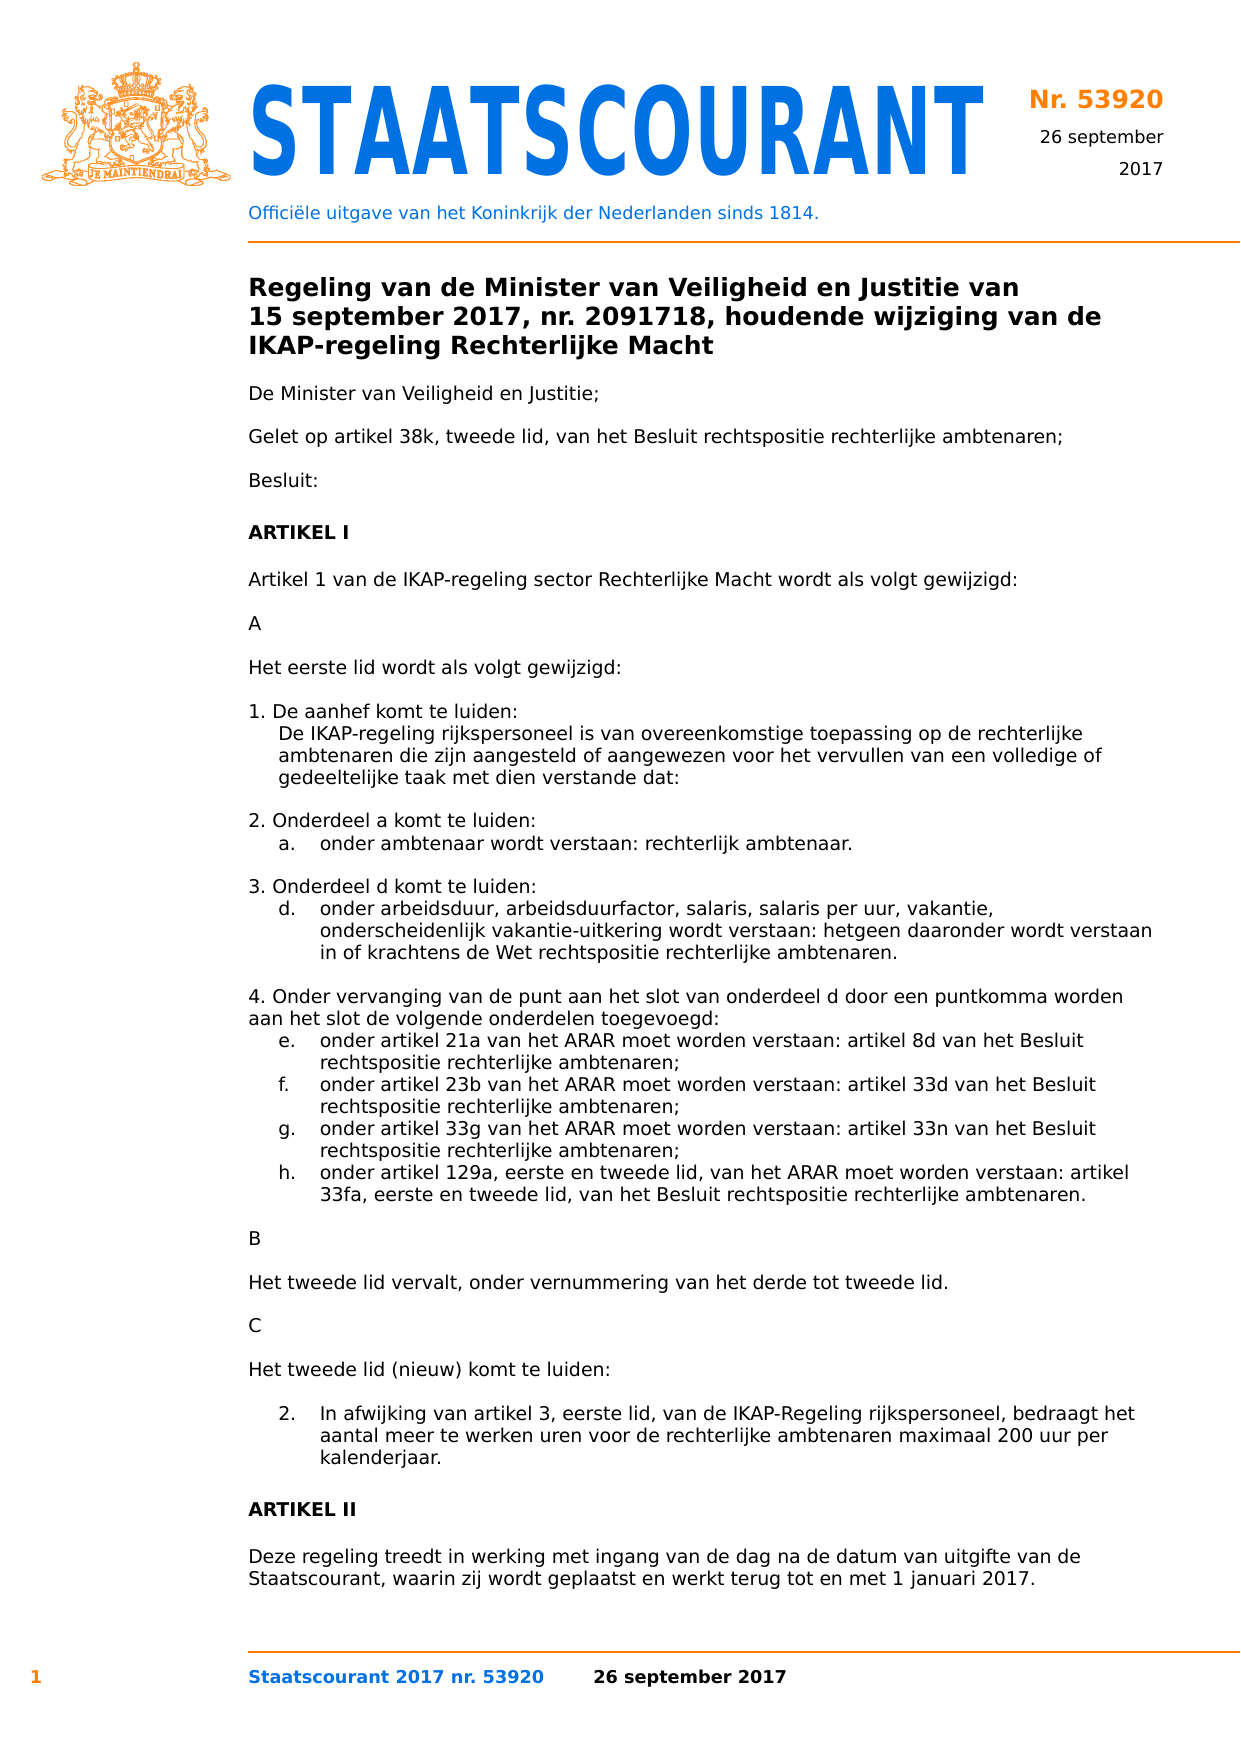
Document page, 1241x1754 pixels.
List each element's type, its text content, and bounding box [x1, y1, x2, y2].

text e. onder artikel 21a van het ARAR moet worden verstaan: artikel 8d van het Besluit rechtspositie rechterlijke ambtenaren; [278, 1030, 1163, 1074]
text Besluit: [248, 470, 1163, 492]
table_cell 26 september [998, 121, 1240, 153]
text De Minister van Veiligheid en Justitie; [248, 382, 1163, 404]
text 1. De aanhef komt te luiden: [248, 701, 1163, 723]
table_header Nr. 53920 [998, 62, 1240, 121]
text g. onder artikel 33g van het ARAR moet worden verstaan: artikel 33n van het Besluit rechtspositie rechterlijke ambtenaren; [278, 1118, 1163, 1162]
text C [248, 1315, 1163, 1337]
table_cell Officiële uitgave van het Koninkrijk der Nederlanden sinds 1814. [248, 203, 1240, 241]
text Het eerste lid wordt als volgt gewijzigd: [248, 657, 1163, 679]
text 2. In afwijking van artikel 3, eerste lid, van de IKAP-Regeling rijkspersoneel, bedraagt het aantal meer te werken uren voor de rechterlijke ambtenaren maximaal 200 uur per kalenderjaar. [278, 1403, 1163, 1469]
text De IKAP-regeling rijkspersoneel is van overeenkomstige toepassing op de rechterlijke ambtenaren die zijn aangesteld of aangewezen voor het vervullen van een volledige of gedeeltelijke taak met dien verstande dat: [278, 723, 1163, 788]
text Deze regeling treedt in werking met ingang van de dag na de datum van uitgifte van de Staatscourant, waarin zij wordt geplaatst en werkt terug tot en met 1 januari 2017. [248, 1546, 1163, 1590]
table_header STAATSCOURANT [248, 62, 998, 203]
text Het tweede lid vervalt, onder vernummering van het derde tot tweede lid. [248, 1272, 1163, 1293]
subtitle ARTIKEL I [248, 522, 1163, 544]
text A [248, 613, 1163, 635]
text B [248, 1228, 1163, 1250]
text 4. Onder vervanging van de punt aan het slot van onderdeel d door een puntkomma worden aan het slot de volgende onderdelen toegevoegd: [248, 986, 1163, 1030]
text Artikel 1 van de IKAP-regeling sector Rechterlijke Macht wordt als volgt gewijzigd: [248, 569, 1163, 591]
text Gelet op artikel 38k, tweede lid, van het Besluit rechtspositie rechterlijke ambtenaren; [248, 426, 1163, 448]
text 3. Onderdeel d komt te luiden: [248, 876, 1163, 898]
text Het tweede lid (nieuw) komt te luiden: [248, 1359, 1163, 1381]
text d. onder arbeidsduur, arbeidsduurfactor, salaris, salaris per uur, vakantie, onderscheidenlijk vakantie-uitkering wordt verstaan: hetgeen daaronder wordt verstaan in of krachtens de Wet rechtspositie rechterlijke ambtenaren. [278, 898, 1163, 964]
subtitle ARTIKEL II [248, 1499, 1163, 1521]
subtitle Regeling van de Minister van Veiligheid en Justitie van 15 september 2017, nr. 2091718, houdende wijziging van de IKAP-regeling Rechterlijke Macht [248, 273, 1163, 361]
text a. onder ambtenaar wordt verstaan: rechterlijk ambtenaar. [278, 832, 1163, 854]
text f. onder artikel 23b van het ARAR moet worden verstaan: artikel 33d van het Besluit rechtspositie rechterlijke ambtenaren; [278, 1074, 1163, 1118]
table_cell 2017 [998, 153, 1240, 203]
picture [41, 62, 231, 186]
table_header [25, 62, 248, 241]
text 2. Onderdeel a komt te luiden: [248, 810, 1163, 832]
text h. onder artikel 129a, eerste en tweede lid, van het ARAR moet worden verstaan: artikel 33fa, eerste en tweede lid, van het Besluit rechtspositie rechterlijke ambtenaren. [278, 1162, 1163, 1206]
